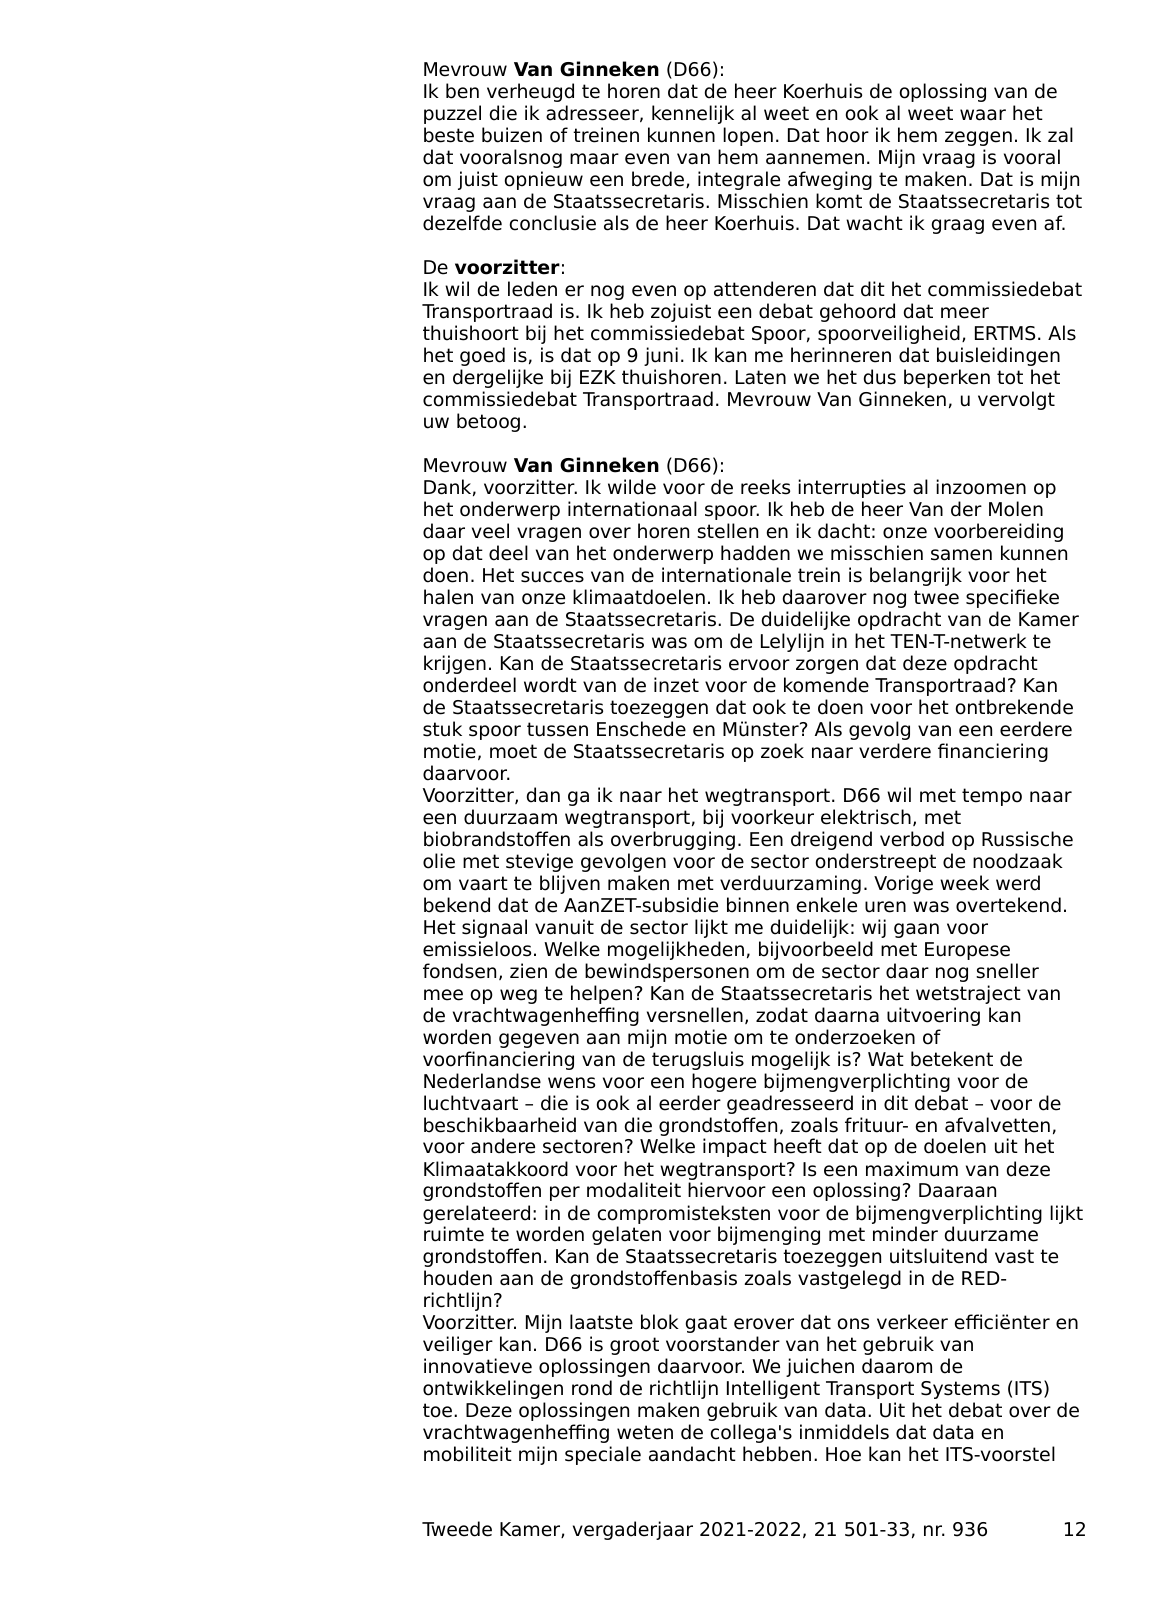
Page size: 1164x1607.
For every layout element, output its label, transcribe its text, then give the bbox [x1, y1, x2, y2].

text Mevrouw Van Ginneken (D66): [422, 59, 1087, 81]
text Voorzitter, dan ga ik naar het wegtransport. D66 wil met tempo naar een duurzaam wegtransport, bij voorkeur elektrisch, met biobrandstoffen als overbrugging. Een dreigend verbod op Russische olie met stevige gevolgen voor de sector onderstreept de noodzaak om vaart te blijven maken met verduurzaming. Vorige week werd bekend dat de AanZET-subsidie binnen enkele uren was overtekend. Het signaal vanuit de sector lijkt me duidelijk: wij gaan voor emissieloos. Welke mogelijkheden, bijvoorbeeld met Europese fondsen, zien de bewindspersonen om de sector daar nog sneller mee op weg te helpen? Kan de Staatssecretaris het wetstraject van de vrachtwagenheffing versnellen, zodat daarna uitvoering kan worden gegeven aan mijn motie om te onderzoeken of voorfinanciering van de terugsluis mogelijk is? Wat betekent de Nederlandse wens voor een hogere bijmengverplichting voor de luchtvaart – die is ook al eerder geadresseerd in dit debat – voor de beschikbaarheid van die grondstoffen, zoals frituur- en afvalvetten, voor andere sectoren? Welke impact heeft dat op de doelen uit het Klimaatakkoord voor het wegtransport? Is een maximum van deze grondstoffen per modaliteit hiervoor een oplossing? Daaraan gerelateerd: in de compromisteksten voor de bijmengverplichting lijkt ruimte te worden gelaten voor bijmenging met minder duurzame grondstoffen. Kan de Staatssecretaris toezeggen uitsluitend vast te houden aan de grondstoffenbasis zoals vastgelegd in de RED-richtlijn? [422, 785, 1087, 1312]
text Ik wil de leden er nog even op attenderen dat dit het commissiedebat Transportraad is. Ik heb zojuist een debat gehoord dat meer thuishoort bij het commissiedebat Spoor, spoorveiligheid, ERTMS. Als het goed is, is dat op 9 juni. Ik kan me herinneren dat buisleidingen en dergelijke bij EZK thuishoren. Laten we het dus beperken tot het commissiedebat Transportraad. Mevrouw Van Ginneken, u vervolgt uw betoog. [422, 279, 1087, 433]
text Mevrouw Van Ginneken (D66): [422, 455, 1087, 477]
text Dank, voorzitter. Ik wilde voor de reeks interrupties al inzoomen op het onderwerp internationaal spoor. Ik heb de heer Van der Molen daar veel vragen over horen stellen en ik dacht: onze voorbereiding op dat deel van het onderwerp hadden we misschien samen kunnen doen. Het succes van de internationale trein is belangrijk voor het halen van onze klimaatdoelen. Ik heb daarover nog twee specifieke vragen aan de Staatssecretaris. De duidelijke opdracht van de Kamer aan de Staatssecretaris was om de Lelylijn in het TEN-T-netwerk te krijgen. Kan de Staatssecretaris ervoor zorgen dat deze opdracht onderdeel wordt van de inzet voor de komende Transportraad? Kan de Staatssecretaris toezeggen dat ook te doen voor het ontbrekende stuk spoor tussen Enschede en Münster? Als gevolg van een eerdere motie, moet de Staatssecretaris op zoek naar verdere financiering daarvoor. [422, 477, 1087, 785]
text Ik ben verheugd te horen dat de heer Koerhuis de oplossing van de puzzel die ik adresseer, kennelijk al weet en ook al weet waar het beste buizen of treinen kunnen lopen. Dat hoor ik hem zeggen. Ik zal dat vooralsnog maar even van hem aannemen. Mijn vraag is vooral om juist opnieuw een brede, integrale afweging te maken. Dat is mijn vraag aan de Staatssecretaris. Misschien komt de Staatssecretaris tot dezelfde conclusie als de heer Koerhuis. Dat wacht ik graag even af. [422, 81, 1087, 235]
text De voorzitter: [422, 257, 1087, 279]
text Voorzitter. Mijn laatste blok gaat erover dat ons verkeer efficiënter en veiliger kan. D66 is groot voorstander van het gebruik van innovatieve oplossingen daarvoor. We juichen daarom de ontwikkelingen rond de richtlijn Intelligent Transport Systems (ITS) toe. Deze oplossingen maken gebruik van data. Uit het debat over de vrachtwagenheffing weten de collega's inmiddels dat data en mobiliteit mijn speciale aandacht hebben. Hoe kan het ITS-voorstel [422, 1312, 1087, 1466]
